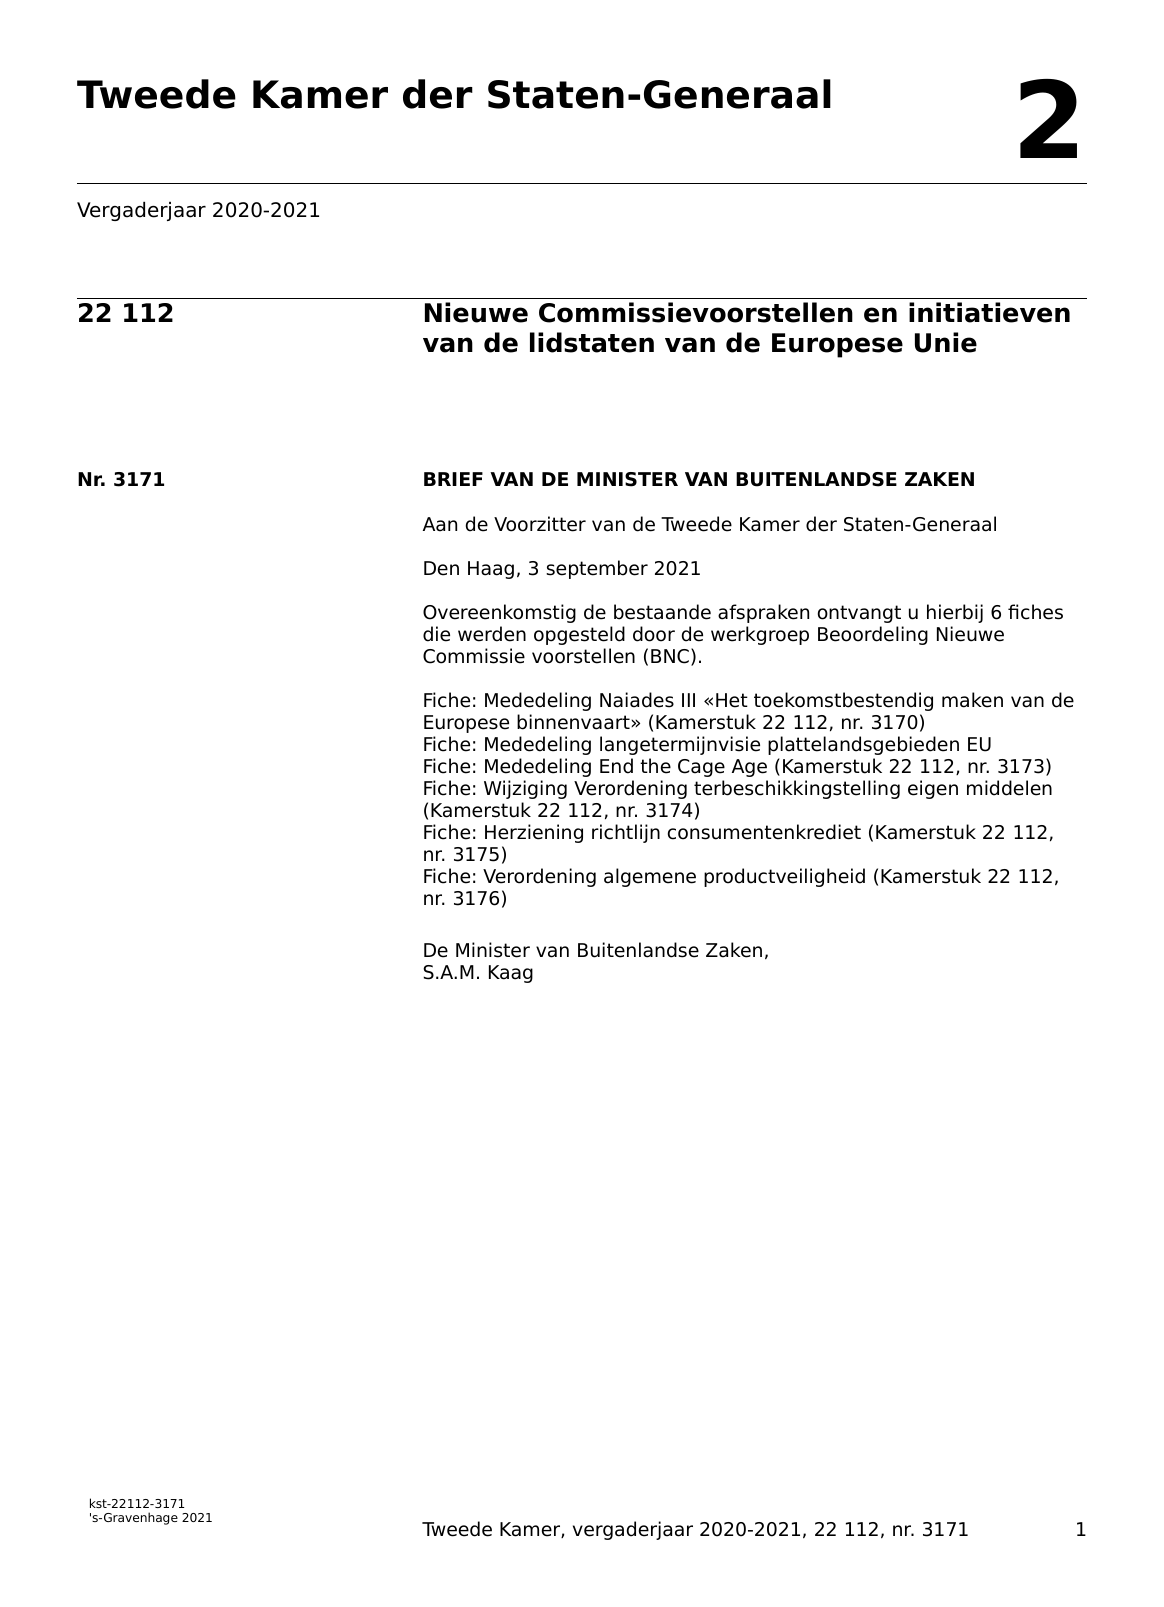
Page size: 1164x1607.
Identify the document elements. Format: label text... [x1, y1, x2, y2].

subtitle Nr. 3171 BRIEF VAN DE MINISTER VAN BUITENLANDSE ZAKEN [77, 469, 1087, 491]
text Aan de Voorzitter van de Tweede Kamer der Staten-Generaal [422, 513, 1087, 536]
text Fiche: Mededeling End the Cage Age (Kamerstuk 22 112, nr. 3173) [422, 756, 1087, 778]
table_cell Vergaderjaar 2020-2021 [77, 184, 1087, 298]
subtitle 22 112 Nieuwe Commissievoorstellen en initiatieven van de lidstaten van de Europese Unie [77, 299, 1087, 358]
text 's-Gravenhage 2021 [88, 1511, 323, 1525]
text Fiche: Herziening richtlijn consumentenkrediet (Kamerstuk 22 112, nr. 3175) [422, 822, 1087, 866]
text Fiche: Verordening algemene productveiligheid (Kamerstuk 22 112, nr. 3176) [422, 866, 1087, 910]
text Den Haag, 3 september 2021 [422, 558, 1087, 580]
table_header Tweede Kamer der Staten-Generaal [77, 59, 886, 183]
text Fiche: Wijziging Verordening terbeschikkingstelling eigen middelen (Kamerstuk 22 112, nr. 3174) [422, 778, 1087, 822]
text Fiche: Mededeling Naiades III «Het toekomstbestendig maken van de Europese binnenvaart» (Kamerstuk 22 112, nr. 3170) [422, 690, 1087, 734]
table_header 2 [886, 59, 1087, 183]
text Overeenkomstig de bestaande afspraken ontvangt u hierbij 6 fiches die werden opgesteld door de werkgroep Beoordeling Nieuwe Commissie voorstellen (BNC). [422, 602, 1087, 668]
text Fiche: Mededeling langetermijnvisie plattelandsgebieden EU [422, 734, 1087, 756]
text De Minister van Buitenlandse Zaken, S.A.M. Kaag [422, 940, 1087, 984]
text kst-22112-3171 [88, 1497, 323, 1511]
